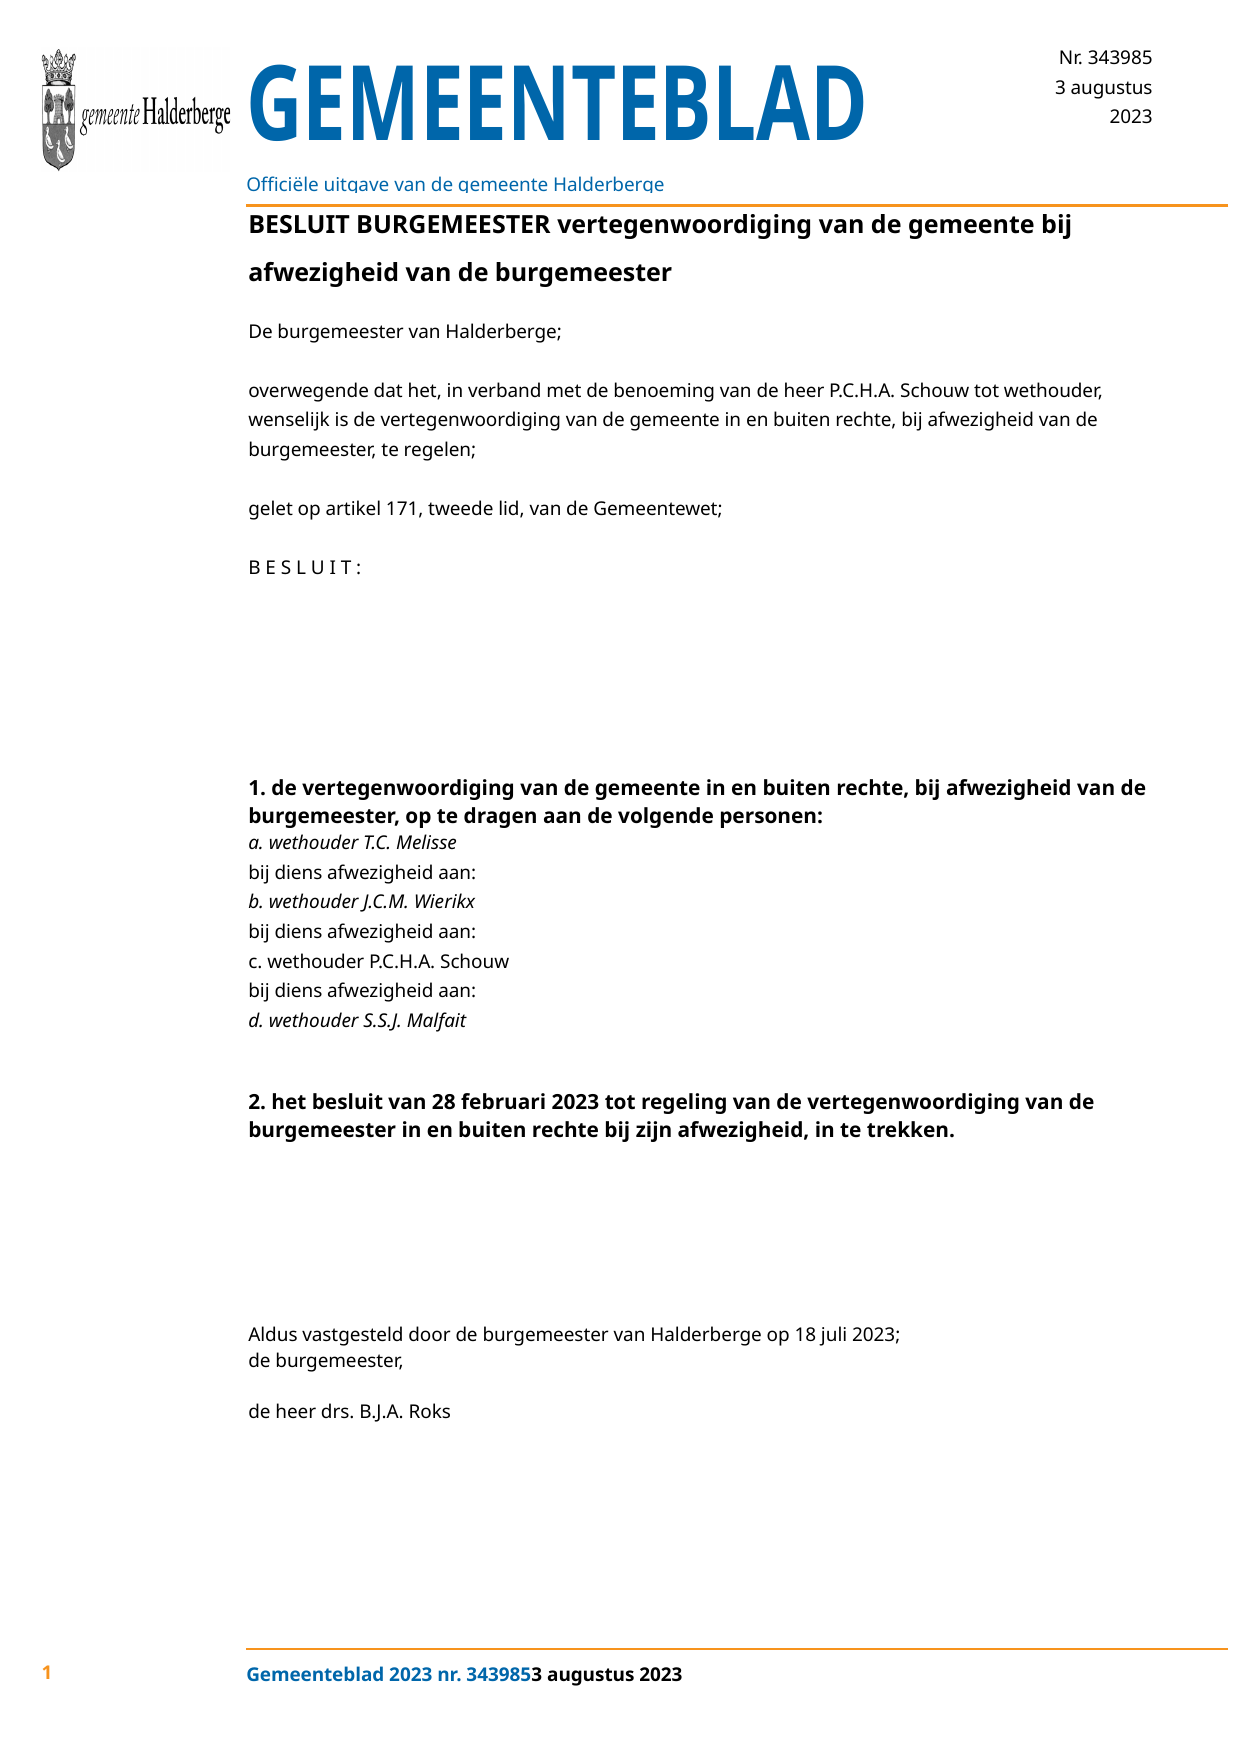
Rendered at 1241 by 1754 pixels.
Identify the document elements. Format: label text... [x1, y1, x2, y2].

text c. wethouder P.C.H.A. Schouw [248, 948, 1152, 973]
text bij diens afwezigheid aan: [248, 918, 1152, 944]
text bij diens afwezigheid aan: [248, 977, 1152, 1003]
text de heer drs. B.J.A. Roks [248, 1398, 1152, 1424]
text 1. de vertegenwoordiging van de gemeente in en buiten rechte, bij afwezigheid van de burgemeester, op te dragen aan de volgende personen: [248, 773, 1152, 829]
text BESLUIT BURGEMEESTER vertegenwoordiging van de gemeente bij afwezigheid van de burgemeester [248, 207, 1152, 288]
text 2. het besluit van 28 februari 2023 tot regeling van de vertegenwoordiging van de burgemeester in en buiten rechte bij zijn afwezigheid, in te trekken. [248, 1087, 1152, 1144]
text d. wethouder S.S.J. Malfait [248, 1007, 1152, 1033]
text gelet op artikel 171, tweede lid, van de Gemeentewet; [248, 495, 1152, 521]
text b. wethouder J.C.M. Wierikx [248, 889, 1152, 914]
text overwegende dat het, in verband met de benoeming van de heer P.C.H.A. Schouw tot wethouder, wenselijk is de vertegenwoordiging van de gemeente in en buiten rechte, bij afwezigheid van de burgemeester, te regelen; [248, 377, 1152, 462]
text bij diens afwezigheid aan: [248, 859, 1152, 885]
picture [41, 47, 231, 172]
text De burgemeester van Halderberge; [248, 318, 1152, 344]
text a. wethouder T.C. Melisse [248, 829, 1152, 855]
text Aldus vastgesteld door de burgemeester van Halderberge op 18 juli 2023; [248, 1321, 1152, 1347]
text B E S L U I T : [248, 554, 1152, 580]
text de burgemeester, [248, 1347, 1152, 1373]
